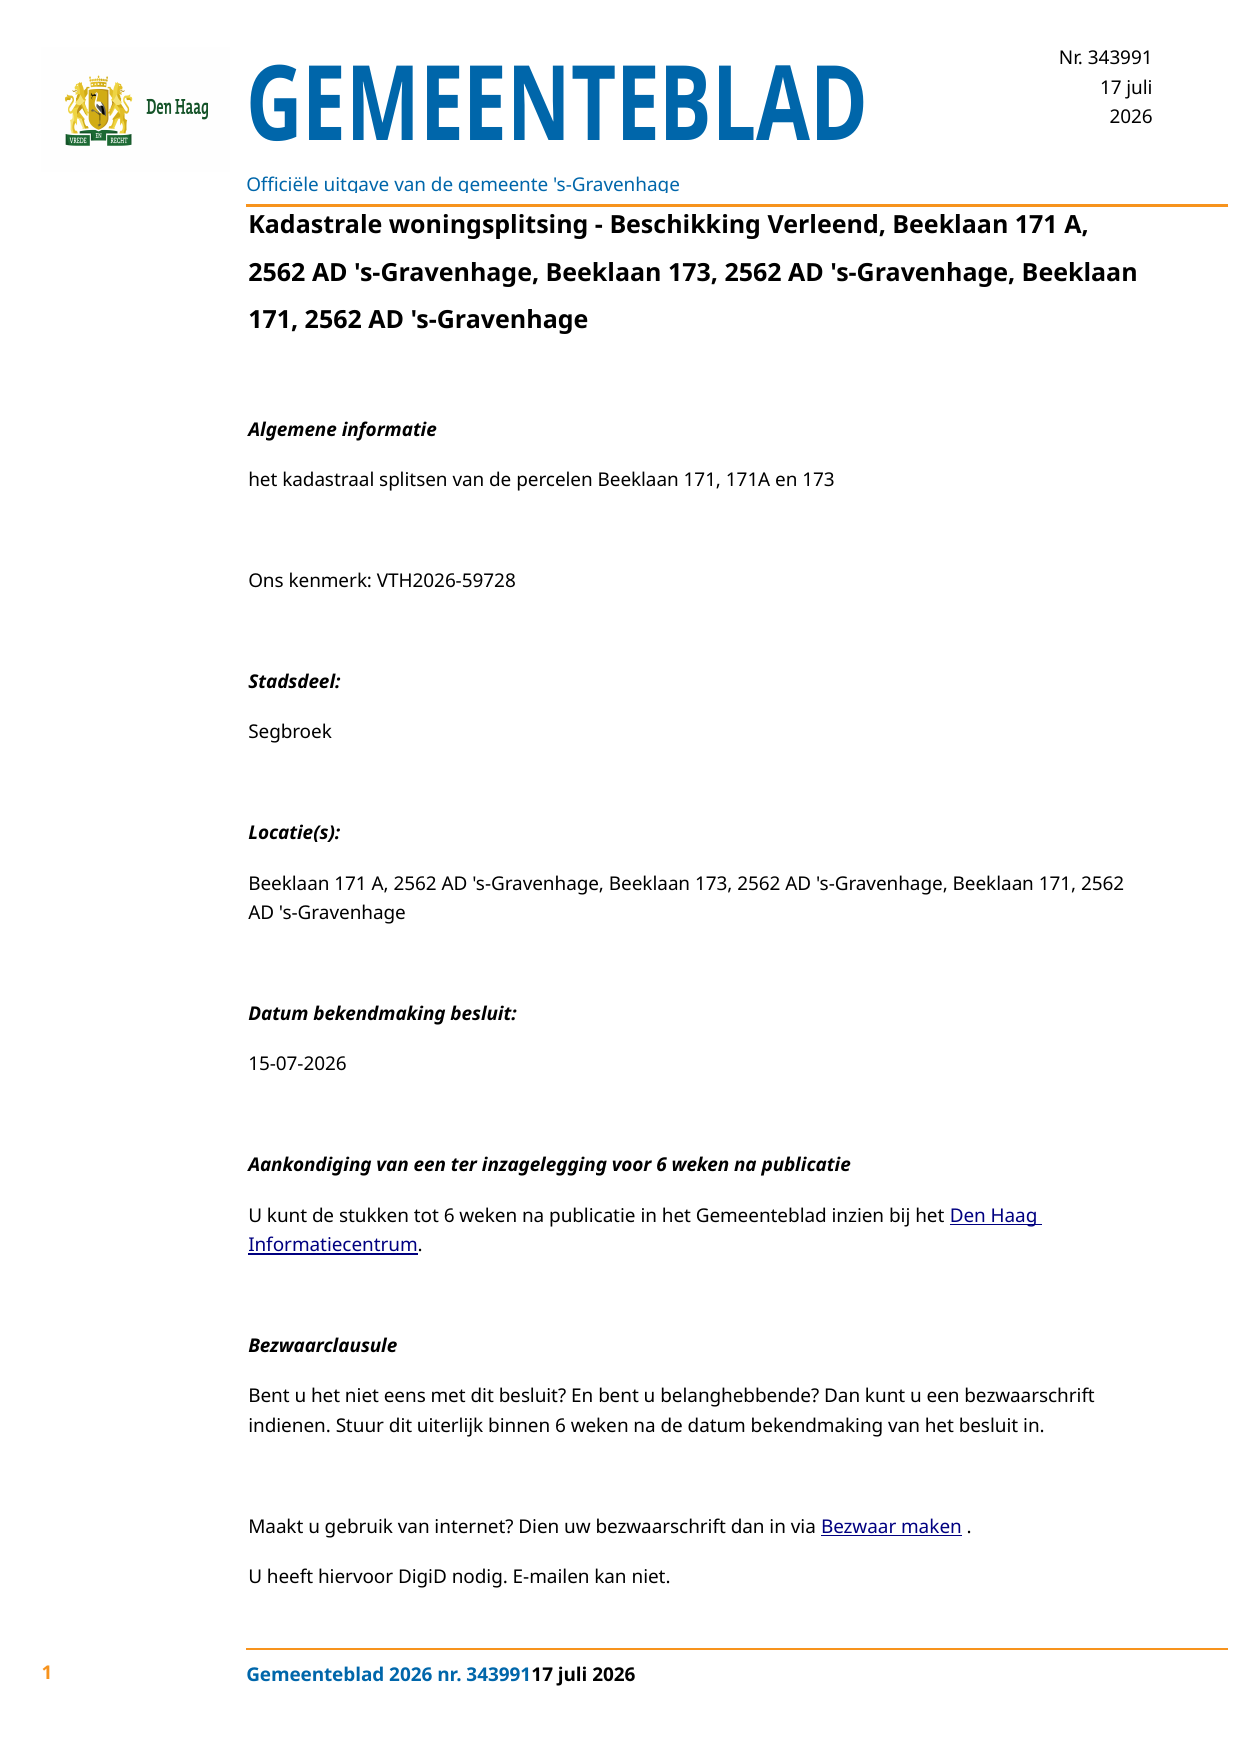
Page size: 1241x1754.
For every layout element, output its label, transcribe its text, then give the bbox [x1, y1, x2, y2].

picture [41, 47, 231, 172]
text Maakt u gebruik van internet? Dien uw bezwaarschrift dan in via Bezwaar maken . [248, 1513, 1152, 1539]
text Beeklaan 171 A, 2562 AD 's-Gravenhage, Beeklaan 173, 2562 AD 's-Gravenhage, Beeklaan 171, 2562 AD 's-Gravenhage [248, 870, 1152, 925]
text 15-07-2026 [248, 1051, 1152, 1076]
text Locatie(s): [248, 819, 1152, 845]
text U kunt de stukken tot 6 weken na publicatie in het Gemeenteblad inzien bij het Den Haag Informatiecentrum. [248, 1202, 1152, 1257]
text Aankondiging van een ter inzagelegging voor 6 weken na publicatie [248, 1151, 1152, 1177]
text Segbroek [248, 718, 1152, 744]
text het kadastraal splitsen van de percelen Beeklaan 171, 171A en 173 [248, 466, 1152, 492]
text Datum bekendmaking besluit: [248, 1000, 1152, 1026]
text Bent u het niet eens met dit besluit? En bent u belanghebbende? Dan kunt u een bezwaarschrift indienen. Stuur dit uiterlijk binnen 6 weken na de datum bekendmaking van het besluit in. [248, 1383, 1152, 1438]
text U heeft hiervoor DigiD nodig. E-mailen kan niet. [248, 1563, 1152, 1589]
text Ons kenmerk: VTH2026-59728 [248, 567, 1152, 593]
text Bezwaarclausule [248, 1332, 1152, 1358]
text Stadsdeel: [248, 668, 1152, 694]
text Kadastrale woningsplitsing - Beschikking Verleend, Beeklaan 171 A, 2562 AD 's-Gravenhage, Beeklaan 173, 2562 AD 's-Gravenhage, Beeklaan 171, 2562 AD 's-Gravenhage [248, 207, 1152, 336]
text Algemene informatie [248, 416, 1152, 442]
